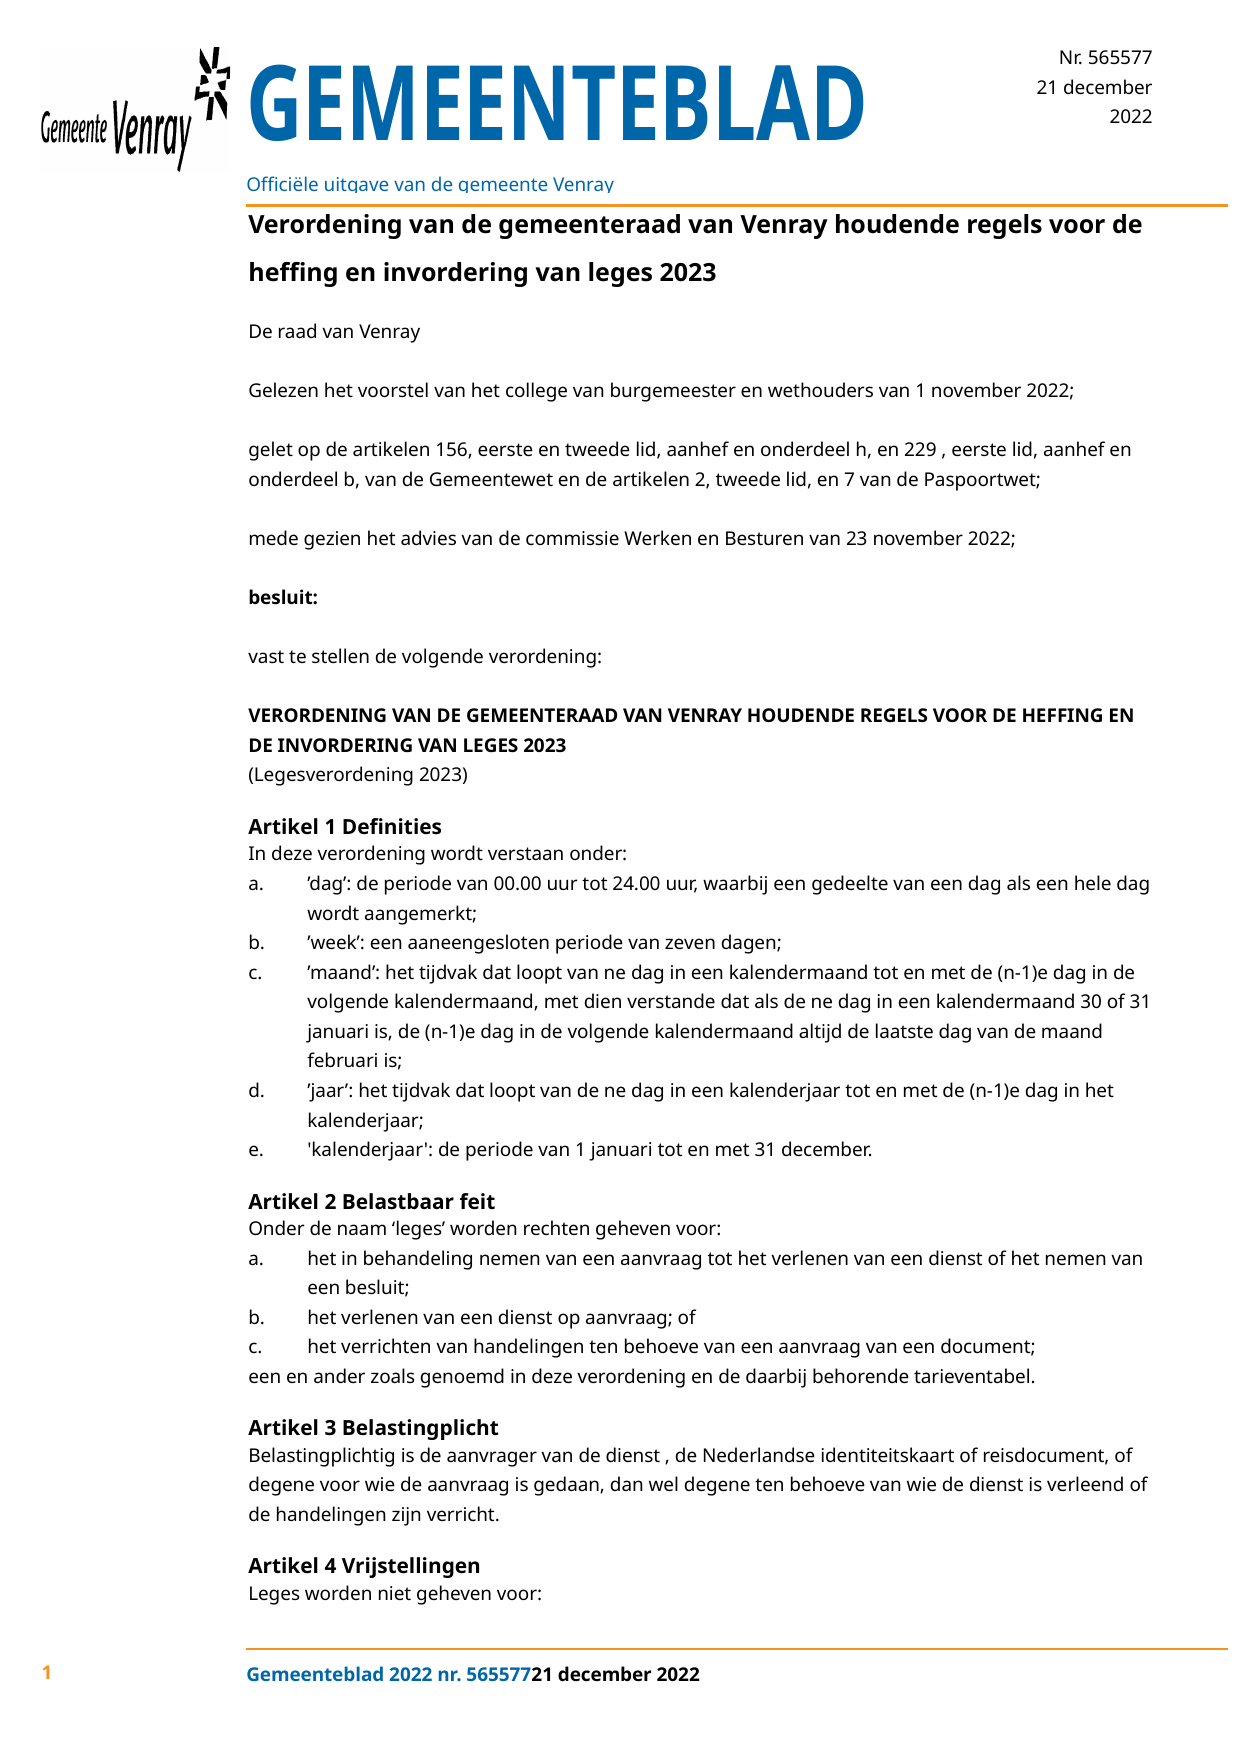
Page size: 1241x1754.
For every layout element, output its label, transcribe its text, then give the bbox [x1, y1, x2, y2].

text mede gezien het advies van de commissie Werken en Besturen van 23 november 2022; [248, 525, 1152, 551]
text Leges worden niet geheven voor: [248, 1580, 1152, 1606]
list het verrichten van handelingen ten behoeve van een aanvraag van een document; [248, 1333, 1152, 1359]
list 'kalenderjaar': de periode van 1 januari tot en met 31 december. [248, 1136, 1152, 1162]
list het verlenen van een dienst op aanvraag; of [248, 1304, 1152, 1330]
list ’jaar’: het tijdvak dat loopt van de ne dag in een kalenderjaar tot en met de (n-1)e dag in het kalenderjaar; [248, 1077, 1152, 1132]
text VERORDENING VAN DE GEMEENTERAAD VAN VENRAY HOUDENDE REGELS VOOR DE HEFFING EN DE INVORDERING VAN LEGES 2023 [248, 702, 1152, 758]
list ’maand’: het tijdvak dat loopt van ne dag in een kalendermaand tot en met de (n-1)e dag in de volgende kalendermaand, met dien verstande dat als de ne dag in een kalendermaand 30 of 31 januari is, de (n-1)e dag in de volgende kalendermaand altijd de laatste dag van de maand februari is; [248, 959, 1152, 1073]
picture [41, 47, 231, 172]
text een en ander zoals genoemd in deze verordening en de daarbij behorende tarieventabel. [248, 1363, 1152, 1389]
list ’week’: een aaneengesloten periode van zeven dagen; [248, 929, 1152, 955]
text De raad van Venray [248, 318, 1152, 344]
text Artikel 3 Belastingplicht [248, 1413, 1152, 1442]
text Gelezen het voorstel van het college van burgemeester en wethouders van 1 november 2022; [248, 377, 1152, 403]
text (Legesverordening 2023) [248, 762, 1152, 787]
text Onder de naam ‘leges’ worden rechten geheven voor: [248, 1215, 1152, 1241]
text Artikel 4 Vrijstellingen [248, 1552, 1152, 1580]
text vast te stellen de volgende verordening: [248, 643, 1152, 669]
text Artikel 2 Belastbaar feit [248, 1187, 1152, 1215]
text In deze verordening wordt verstaan onder: [248, 841, 1152, 866]
text Verordening van de gemeenteraad van Venray houdende regels voor de heffing en invordering van leges 2023 [248, 207, 1152, 288]
text gelet op de artikelen 156, eerste en tweede lid, aanhef en onderdeel h, en 229 , eerste lid, aanhef en onderdeel b, van de Gemeentewet en de artikelen 2, tweede lid, en 7 van de Paspoortwet; [248, 436, 1152, 492]
text Belastingplichtig is de aanvrager van de dienst , de Nederlandse identiteitskaart of reisdocument, of degene voor wie de aanvraag is gedaan, dan wel degene ten behoeve van wie de dienst is verleend of de handelingen zijn verricht. [248, 1442, 1152, 1527]
list het in behandeling nemen van een aanvraag tot het verlenen van een dienst of het nemen van een besluit; [248, 1245, 1152, 1300]
text besluit: [248, 584, 1152, 610]
text Artikel 1 Definities [248, 812, 1152, 841]
list ’dag’: de periode van 00.00 uur tot 24.00 uur, waarbij een gedeelte van een dag als een hele dag wordt aangemerkt; [248, 870, 1152, 925]
